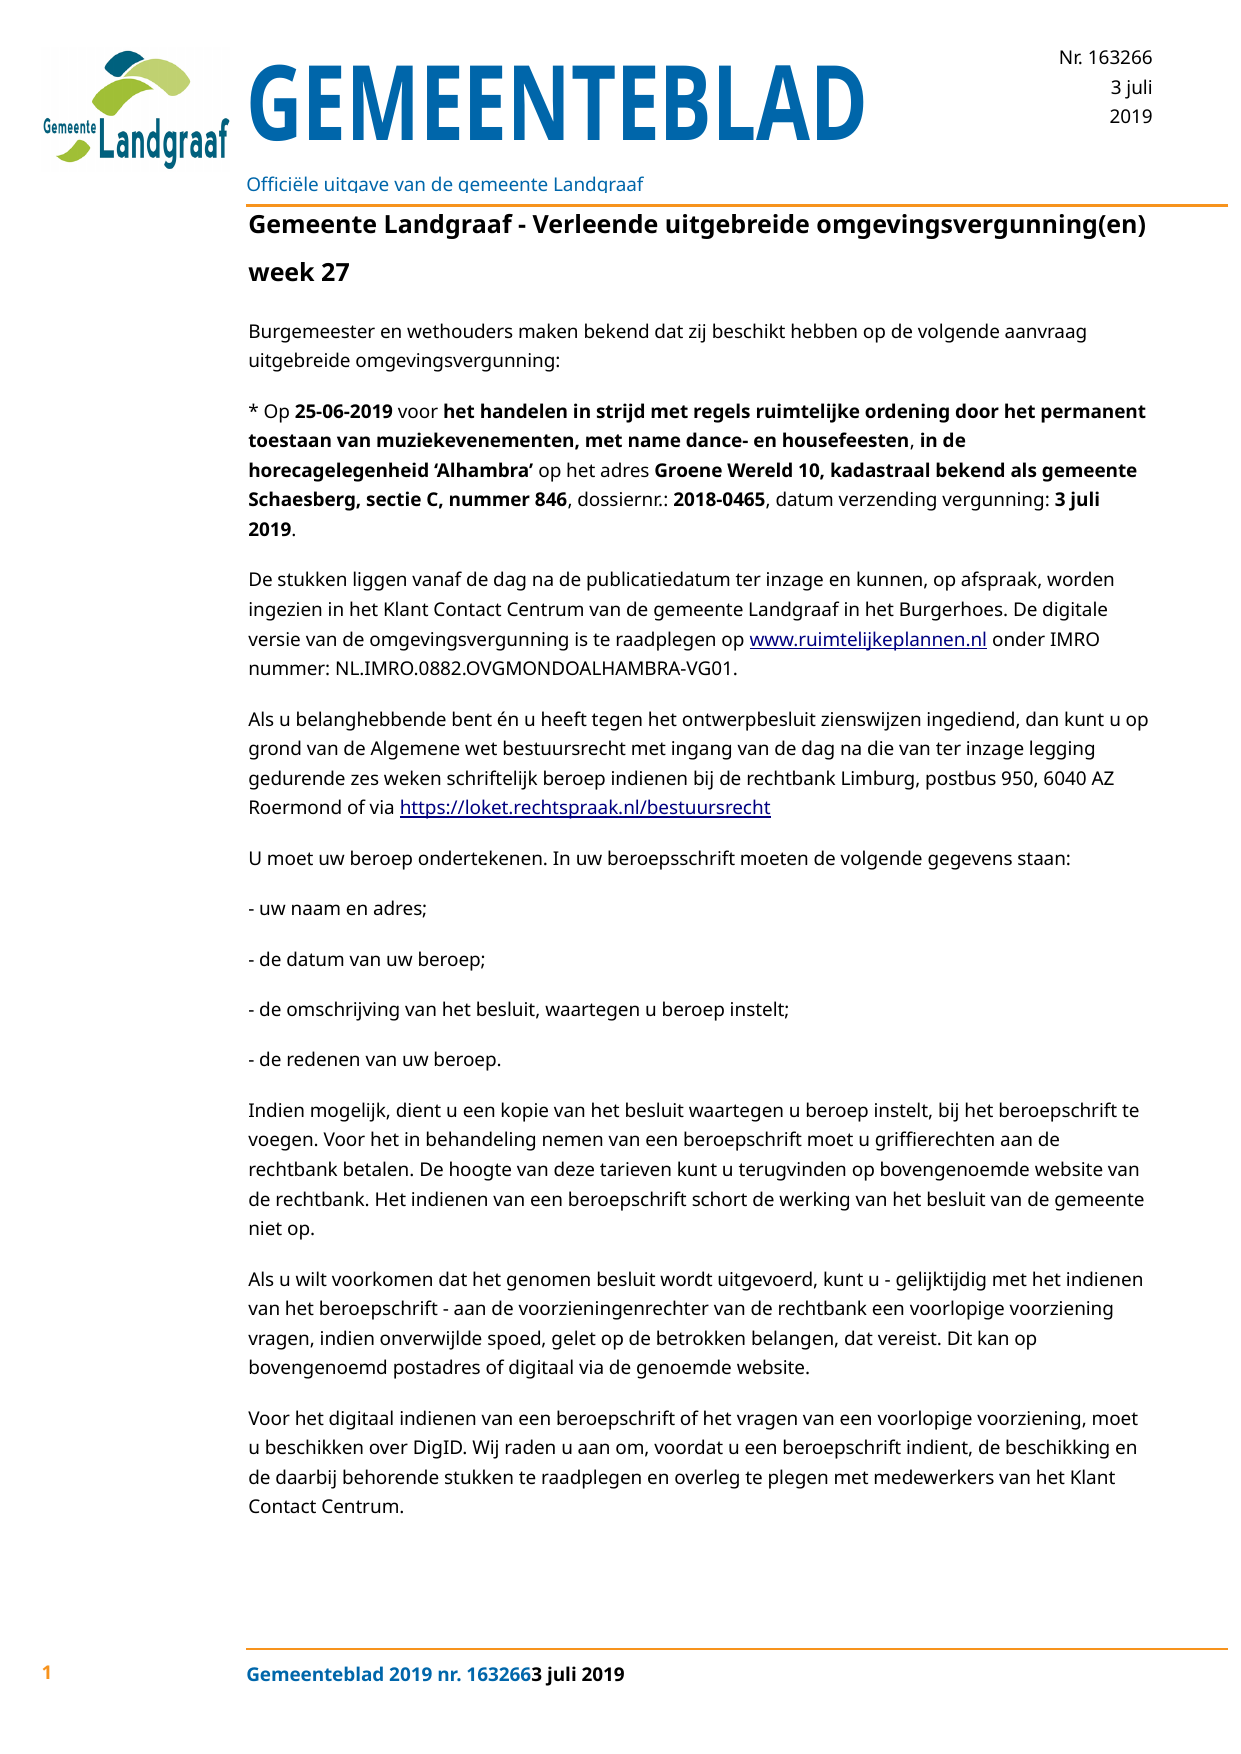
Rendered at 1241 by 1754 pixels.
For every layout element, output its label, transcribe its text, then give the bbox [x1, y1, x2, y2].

text Als u belanghebbende bent én u heeft tegen het ontwerpbesluit zienswijzen ingediend, dan kunt u op grond van de Algemene wet bestuursrecht met ingang van de dag na die van ter inzage legging gedurende zes weken schriftelijk beroep indienen bij de rechtbank Limburg, postbus 950, 6040 AZ Roermond of via https://loket.rechtspraak.nl/bestuursrecht [248, 706, 1152, 820]
text Voor het digitaal indienen van een beroepschrift of het vragen van een voorlopige voorziening, moet u beschikken over DigID. Wij raden u aan om, voordat u een beroepschrift indient, de beschikking en de daarbij behorende stukken te raadplegen en overleg te plegen met medewerkers van het Klant Contact Centrum. [248, 1405, 1152, 1519]
text - de omschrijving van het besluit, waartegen u beroep instelt; [248, 996, 1152, 1022]
text * Op 25-06-2019 voor het handelen in strijd met regels ruimtelijke ordening door het permanent toestaan van muziekevenementen, met name dance- en housefeesten, in de horecagelegenheid ‘Alhambra’ op het adres Groene Wereld 10, kadastraal bekend als gemeente Schaesberg, sectie C, nummer 846, dossiernr.: 2018-0465, datum verzending vergunning: 3 juli 2019. [248, 398, 1152, 542]
text - de redenen van uw beroep. [248, 1047, 1152, 1072]
text Indien mogelijk, dient u een kopie van het besluit waartegen u beroep instelt, bij het beroepschrift te voegen. Voor het in behandeling nemen van een beroepschrift moet u griffierechten aan de rechtbank betalen. De hoogte van deze tarieven kunt u terugvinden op bovengenoemde website van de rechtbank. Het indienen van een beroepschrift schort de werking van het besluit van de gemeente niet op. [248, 1097, 1152, 1241]
text Als u wilt voorkomen dat het genomen besluit wordt uitgevoerd, kunt u - gelijktijdig met het indienen van het beroepschrift - aan de voorzieningenrechter van de rechtbank een voorlopige voorziening vragen, indien onverwijlde spoed, gelet op de betrokken belangen, dat vereist. Dit kan op bovengenoemd postadres of digitaal via de genoemde website. [248, 1266, 1152, 1380]
text De stukken liggen vanaf de dag na de publicatiedatum ter inzage en kunnen, op afspraak, worden ingezien in het Klant Contact Centrum van de gemeente Landgraaf in het Burgerhoes. De digitale versie van de omgevingsvergunning is te raadplegen op www.ruimtelijkeplannen.nl onder IMRO nummer: NL.IMRO.0882.OVGMONDOALHAMBRA-VG01. [248, 567, 1152, 681]
text - de datum van uw beroep; [248, 946, 1152, 972]
text Burgemeester en wethouders maken bekend dat zij beschikt hebben op de volgende aanvraag uitgebreide omgevingsvergunning: [248, 318, 1152, 373]
text U moet uw beroep ondertekenen. In uw beroepsschrift moeten de volgende gegevens staan: [248, 845, 1152, 871]
text Gemeente Landgraaf - Verleende uitgebreide omgevingsvergunning(en) week 27 [248, 207, 1152, 288]
text - uw naam en adres; [248, 895, 1152, 921]
picture [41, 47, 231, 172]
